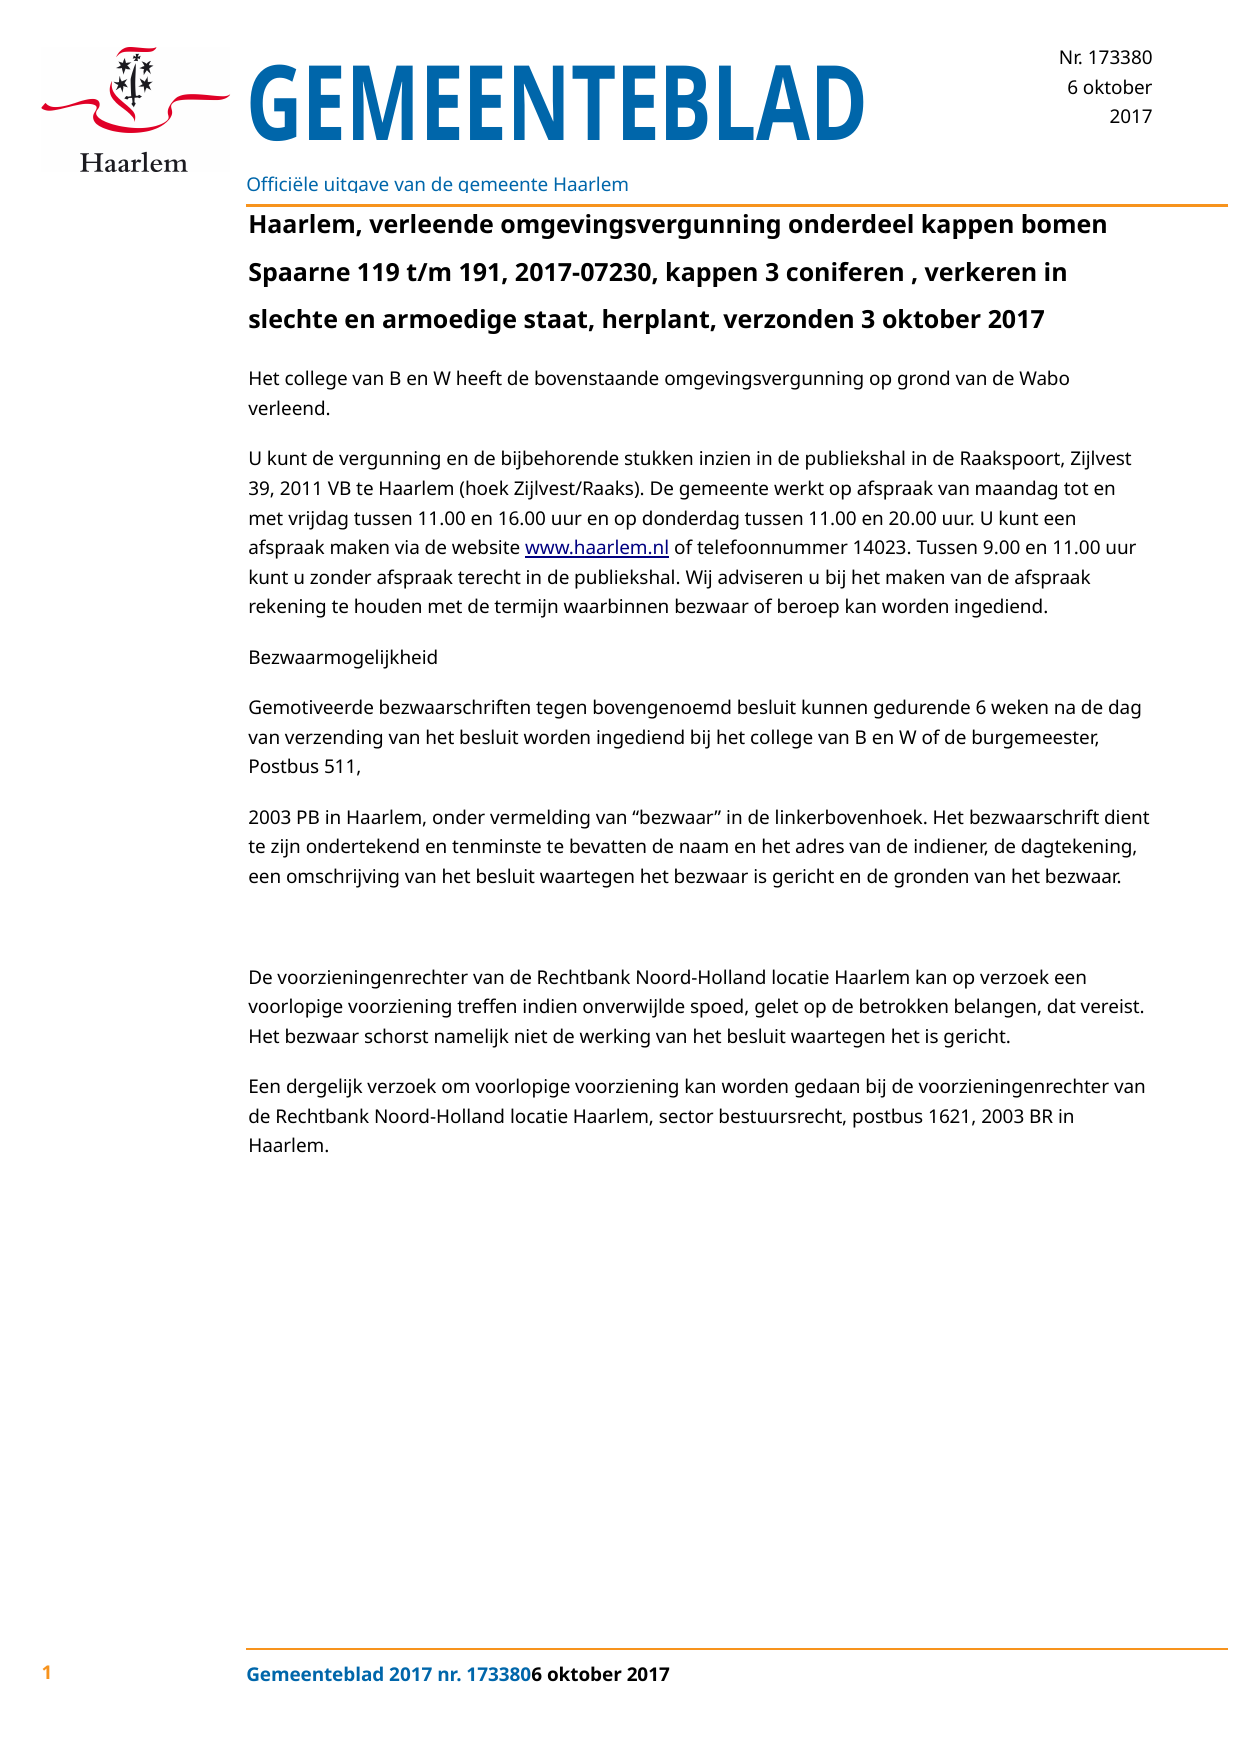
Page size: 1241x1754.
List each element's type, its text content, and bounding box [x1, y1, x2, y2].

text Bezwaarmogelijkheid [248, 644, 1152, 669]
picture [41, 47, 231, 172]
text Een dergelijk verzoek om voorlopige voorziening kan worden gedaan bij de voorzieningenrechter van de Rechtbank Noord-Holland locatie Haarlem, sector bestuursrecht, postbus 1621, 2003 BR in Haarlem. [248, 1073, 1152, 1158]
text 2003 PB in Haarlem, onder vermelding van “bezwaar” in de linkerbovenhoek. Het bezwaarschrift dient te zijn ondertekend en tenminste te bevatten de naam en het adres van de indiener, de dagtekening, een omschrijving van het besluit waartegen het bezwaar is gericht en de gronden van het bezwaar. [248, 804, 1152, 889]
text De voorzieningenrechter van de Rechtbank Noord-Holland locatie Haarlem kan op verzoek een voorlopige voorziening treffen indien onverwijlde spoed, gelet op de betrokken belangen, dat vereist. Het bezwaar schorst namelijk niet de werking van het besluit waartegen het is gericht. [248, 964, 1152, 1049]
text U kunt de vergunning en de bijbehorende stukken inzien in de publiekshal in de Raakspoort, Zijlvest 39, 2011 VB te Haarlem (hoek Zijlvest/Raaks). De gemeente werkt op afspraak van maandag tot en met vrijdag tussen 11.00 en 16.00 uur en op donderdag tussen 11.00 en 20.00 uur. U kunt een afspraak maken via de website www.haarlem.nl of telefoonnummer 14023. Tussen 9.00 en 11.00 uur kunt u zonder afspraak terecht in de publiekshal. Wij adviseren u bij het maken van de afspraak rekening te houden met de termijn waarbinnen bezwaar of beroep kan worden ingediend. [248, 446, 1152, 619]
text Haarlem, verleende omgevingsvergunning onderdeel kappen bomen Spaarne 119 t/m 191, 2017-07230, kappen 3 coniferen , verkeren in slechte en armoedige staat, herplant, verzonden 3 oktober 2017 [248, 207, 1152, 336]
text Gemotiveerde bezwaarschriften tegen bovengenoemd besluit kunnen gedurende 6 weken na de dag van verzending van het besluit worden ingediend bij het college van B en W of de burgemeester, Postbus 511, [248, 694, 1152, 779]
text Het college van B en W heeft de bovenstaande omgevingsvergunning op grond van de Wabo verleend. [248, 366, 1152, 421]
